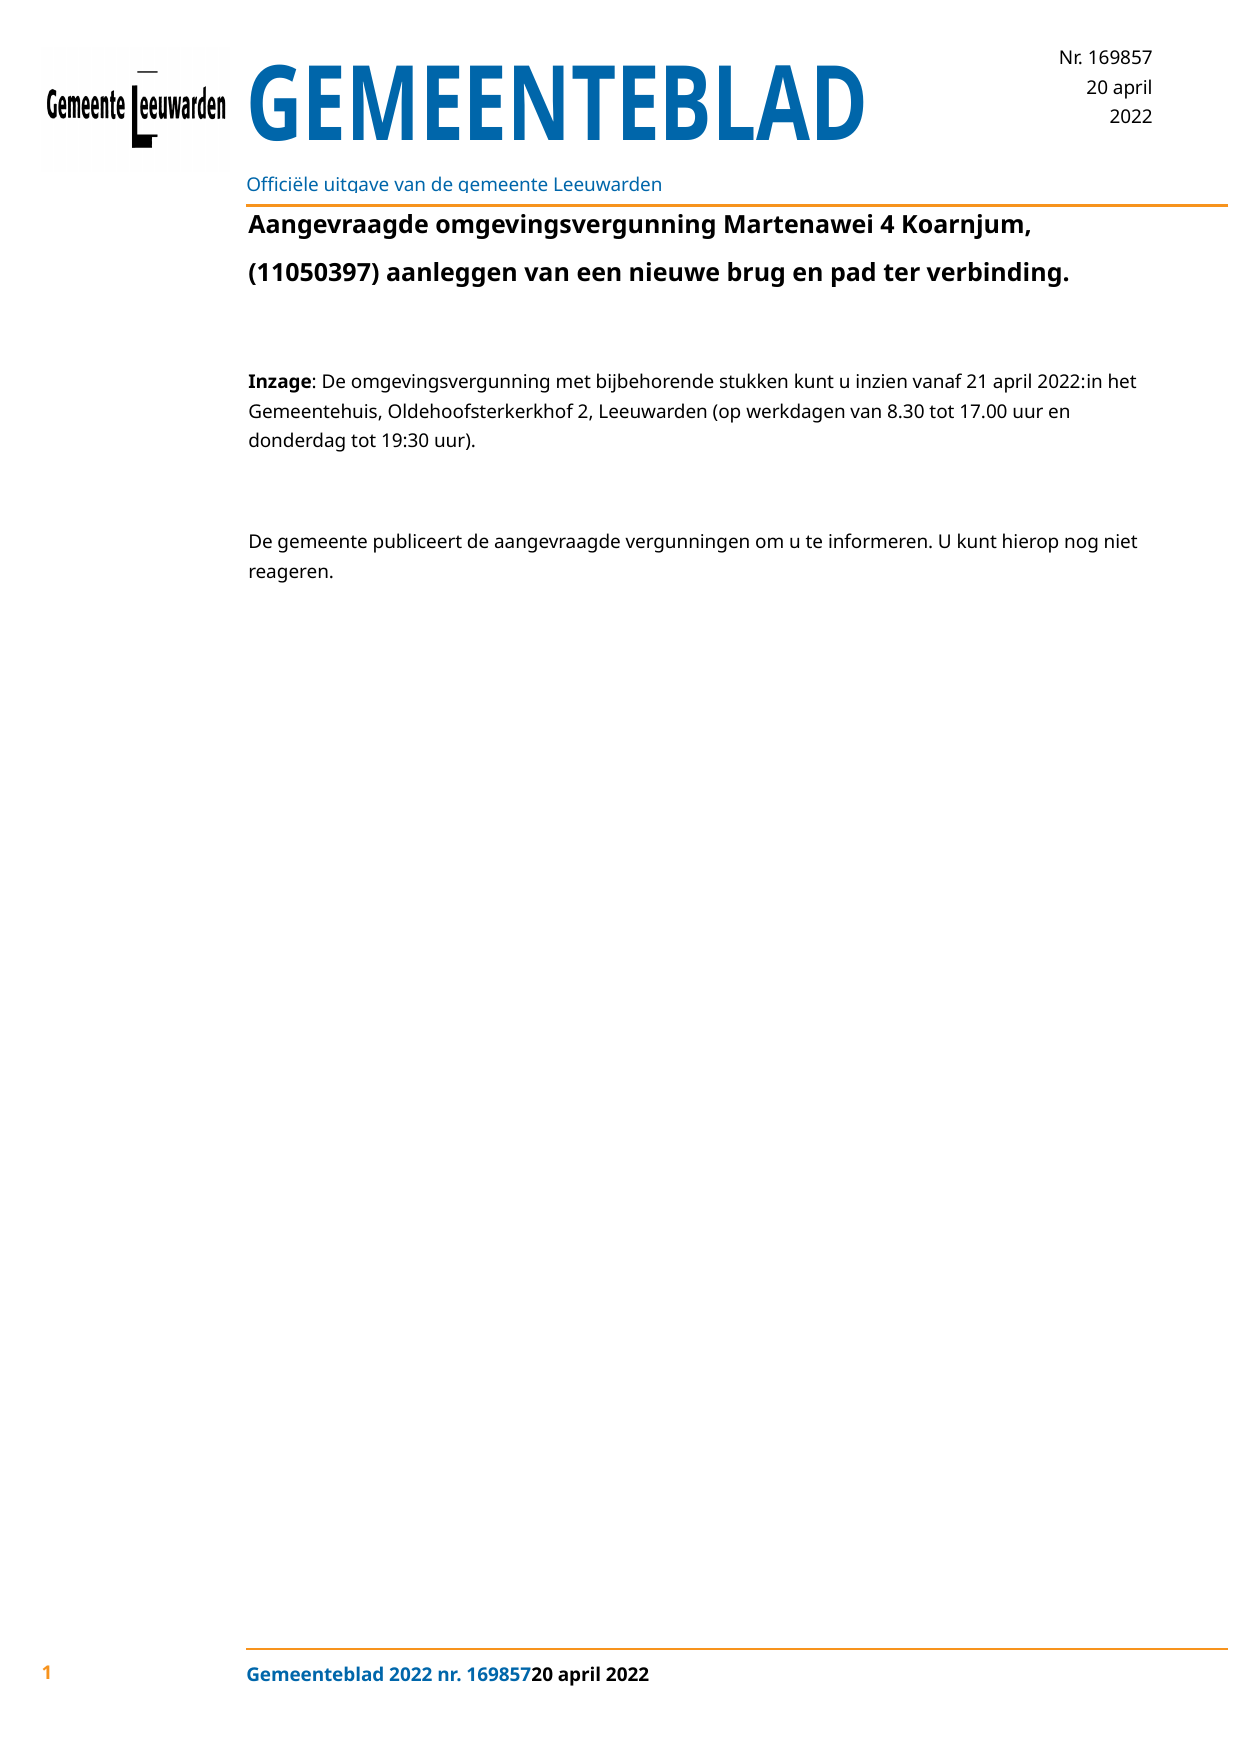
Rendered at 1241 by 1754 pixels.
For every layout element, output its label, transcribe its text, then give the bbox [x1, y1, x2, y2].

text De gemeente publiceert de aangevraagde vergunningen om u te informeren. U kunt hierop nog niet reageren. [248, 528, 1152, 584]
text Aangevraagde omgevingsvergunning Martenawei 4 Koarnjum, (11050397) aanleggen van een nieuwe brug en pad ter verbinding. [248, 207, 1152, 288]
text Inzage: De omgevingsvergunning met bijbehorende stukken kunt u inzien vanaf 21 april 2022:in het Gemeentehuis, Oldehoofsterkerkhof 2, Leeuwarden (op werkdagen van 8.30 tot 17.00 uur en donderdag tot 19:30 uur). [248, 368, 1152, 453]
picture [41, 47, 231, 172]
